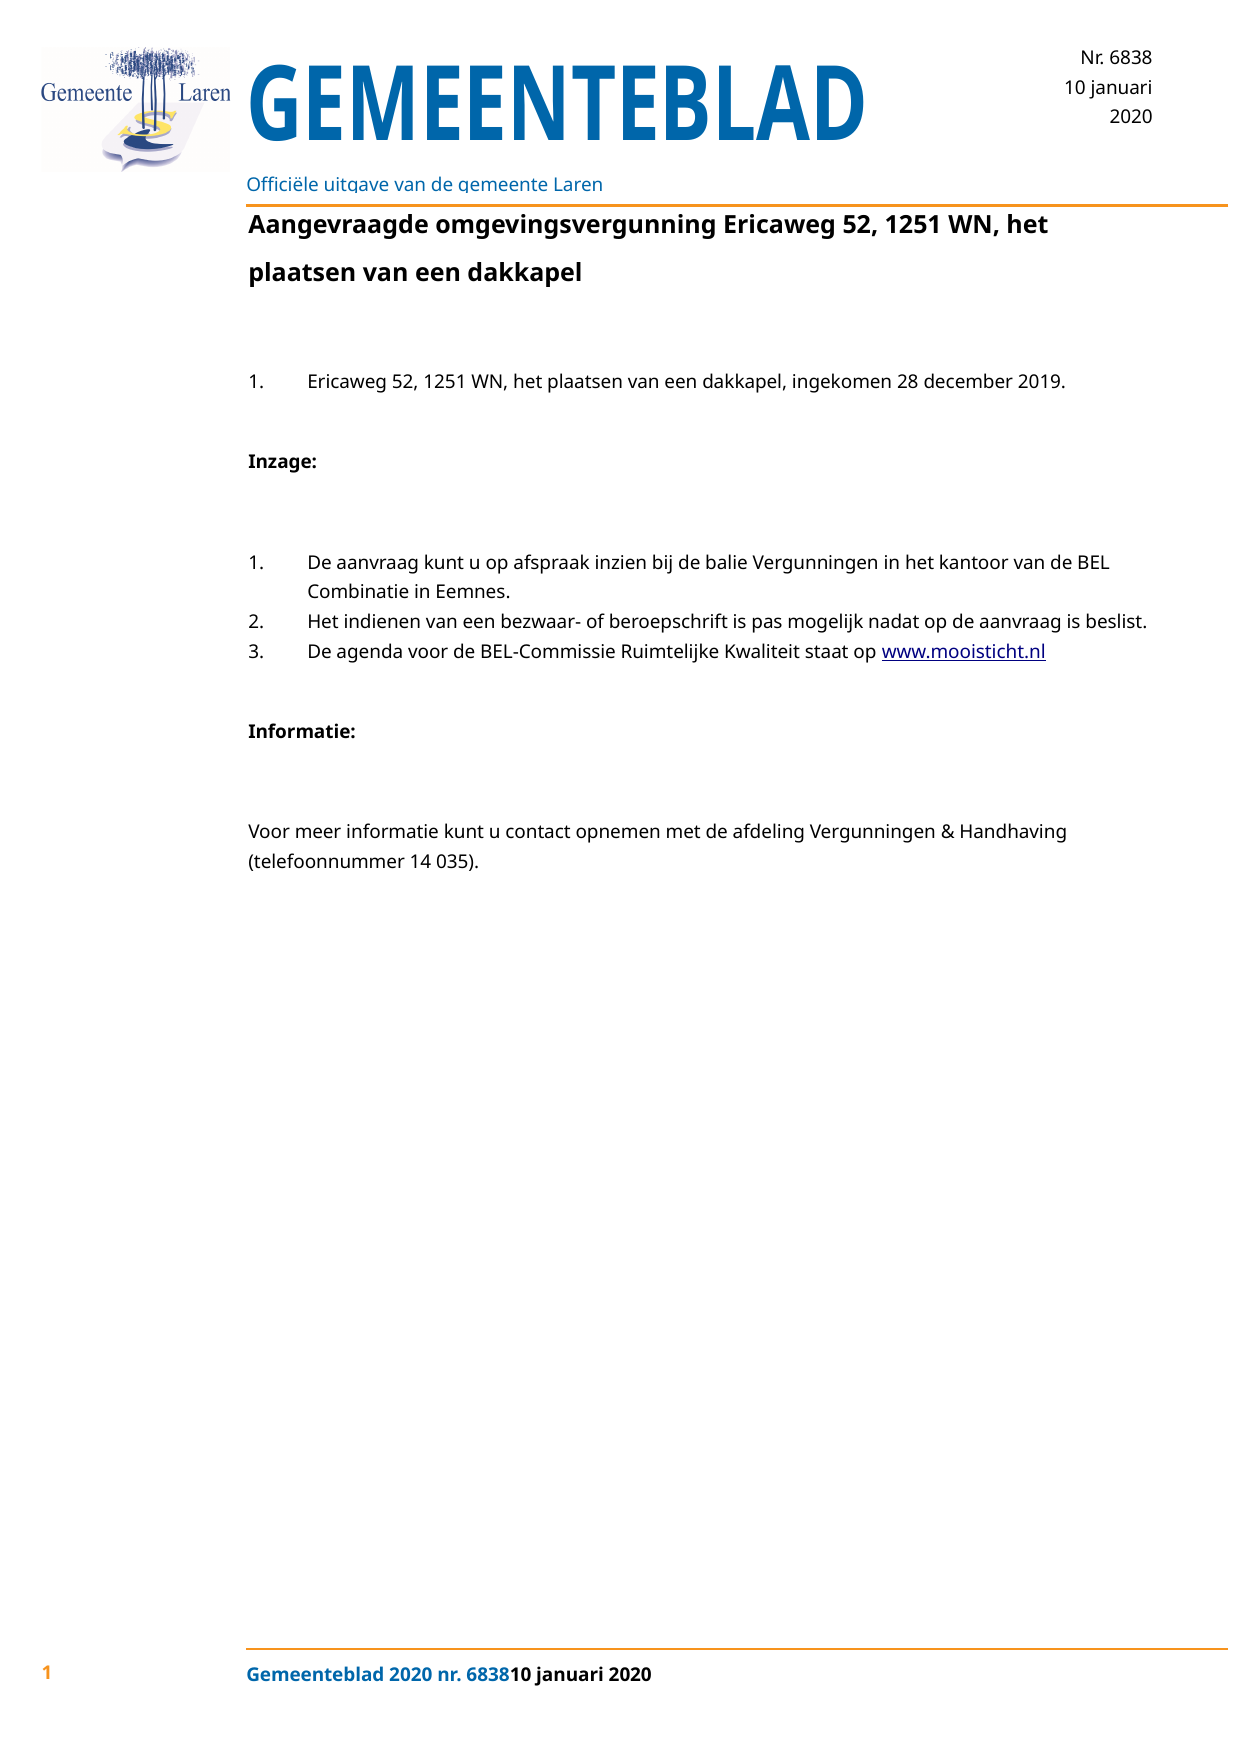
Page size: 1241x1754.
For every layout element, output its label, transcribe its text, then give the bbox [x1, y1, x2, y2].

text Inzage: [248, 448, 1152, 474]
list De aanvraag kunt u op afspraak inzien bij de balie Vergunningen in het kantoor van de BEL Combinatie in Eemnes. [248, 549, 1152, 604]
list Ericaweg 52, 1251 WN, het plaatsen van een dakkapel, ingekomen 28 december 2019. [248, 368, 1152, 394]
picture [41, 47, 231, 172]
text Aangevraagde omgevingsvergunning Ericaweg 52, 1251 WN, het plaatsen van een dakkapel [248, 207, 1152, 288]
text Voor meer informatie kunt u contact opnemen met de afdeling Vergunningen & Handhaving (telefoonnummer 14 035). [248, 819, 1152, 874]
list De agenda voor de BEL-Commissie Ruimtelijke Kwaliteit staat op www.mooisticht.nl [248, 638, 1152, 664]
text Informatie: [248, 718, 1152, 744]
list Het indienen van een bezwaar- of beroepschrift is pas mogelijk nadat op de aanvraag is beslist. [248, 608, 1152, 634]
